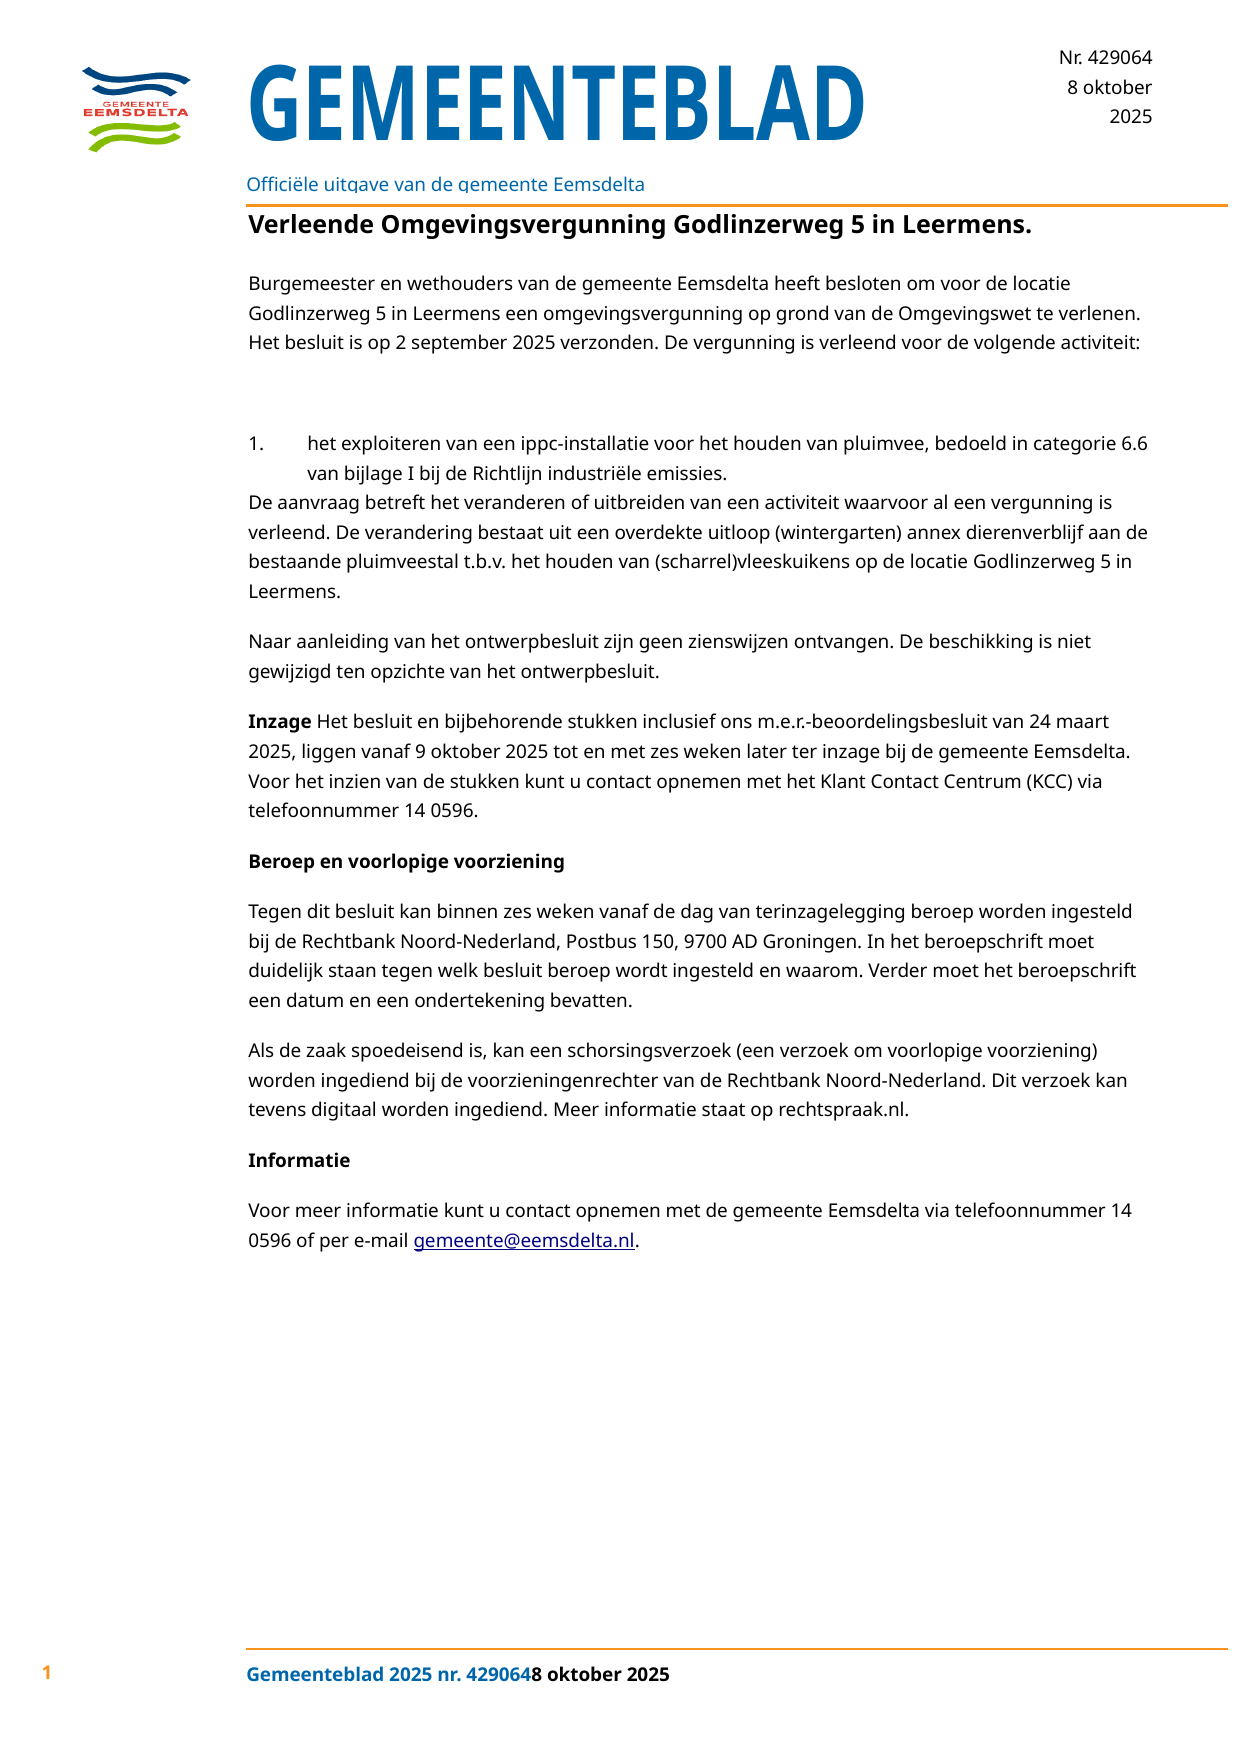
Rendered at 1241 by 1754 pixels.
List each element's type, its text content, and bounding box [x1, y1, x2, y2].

text Burgemeester en wethouders van de gemeente Eemsdelta heeft besloten om voor de locatie Godlinzerweg 5 in Leermens een omgevingsvergunning op grond van de Omgevingswet te verlenen. Het besluit is op 2 september 2025 verzonden. De vergunning is verleend voor de volgende activiteit: [248, 270, 1152, 355]
text Informatie [248, 1147, 1152, 1173]
text Naar aanleiding van het ontwerpbesluit zijn geen zienswijzen ontvangen. De beschikking is niet gewijzigd ten opzichte van het ontwerpbesluit. [248, 629, 1152, 684]
text Verleende Omgevingsvergunning Godlinzerweg 5 in Leermens. [248, 207, 1152, 241]
text Als de zaak spoedeisend is, kan een schorsingsverzoek (een verzoek om voorlopige voorziening) worden ingediend bij de voorzieningenrechter van de Rechtbank Noord-Nederland. Dit verzoek kan tevens digitaal worden ingediend. Meer informatie staat op rechtspraak.nl. [248, 1037, 1152, 1122]
text De aanvraag betreft het veranderen of uitbreiden van een activiteit waarvoor al een vergunning is verleend. De verandering bestaat uit een overdekte uitloop (wintergarten) annex dierenverblijf aan de bestaande pluimveestal t.b.v. het houden van (scharrel)vleeskuikens op de locatie Godlinzerweg 5 in Leermens. [248, 489, 1152, 604]
text Inzage Het besluit en bijbehorende stukken inclusief ons m.e.r.-beoordelingsbesluit van 24 maart 2025, liggen vanaf 9 oktober 2025 tot en met zes weken later ter inzage bij de gemeente Eemsdelta. Voor het inzien van de stukken kunt u contact opnemen met het Klant Contact Centrum (KCC) via telefoonnummer 14 0596. [248, 709, 1152, 823]
list het exploiteren van een ippc-installatie voor het houden van pluimvee, bedoeld in categorie 6.6 van bijlage I bij de Richtlijn industriële emissies. [248, 430, 1152, 486]
text Beroep en voorlopige voorziening [248, 848, 1152, 873]
picture [41, 47, 231, 172]
text Voor meer informatie kunt u contact opnemen met de gemeente Eemsdelta via telefoonnummer 14 0596 of per e-mail gemeente@eemsdelta.nl. [248, 1197, 1152, 1253]
text Tegen dit besluit kan binnen zes weken vanaf de dag van terinzagelegging beroep worden ingesteld bij de Rechtbank Noord-Nederland, Postbus 150, 9700 AD Groningen. In het beroepschrift moet duidelijk staan tegen welk besluit beroep wordt ingesteld en waarom. Verder moet het beroepschrift een datum en een ondertekening bevatten. [248, 898, 1152, 1013]
